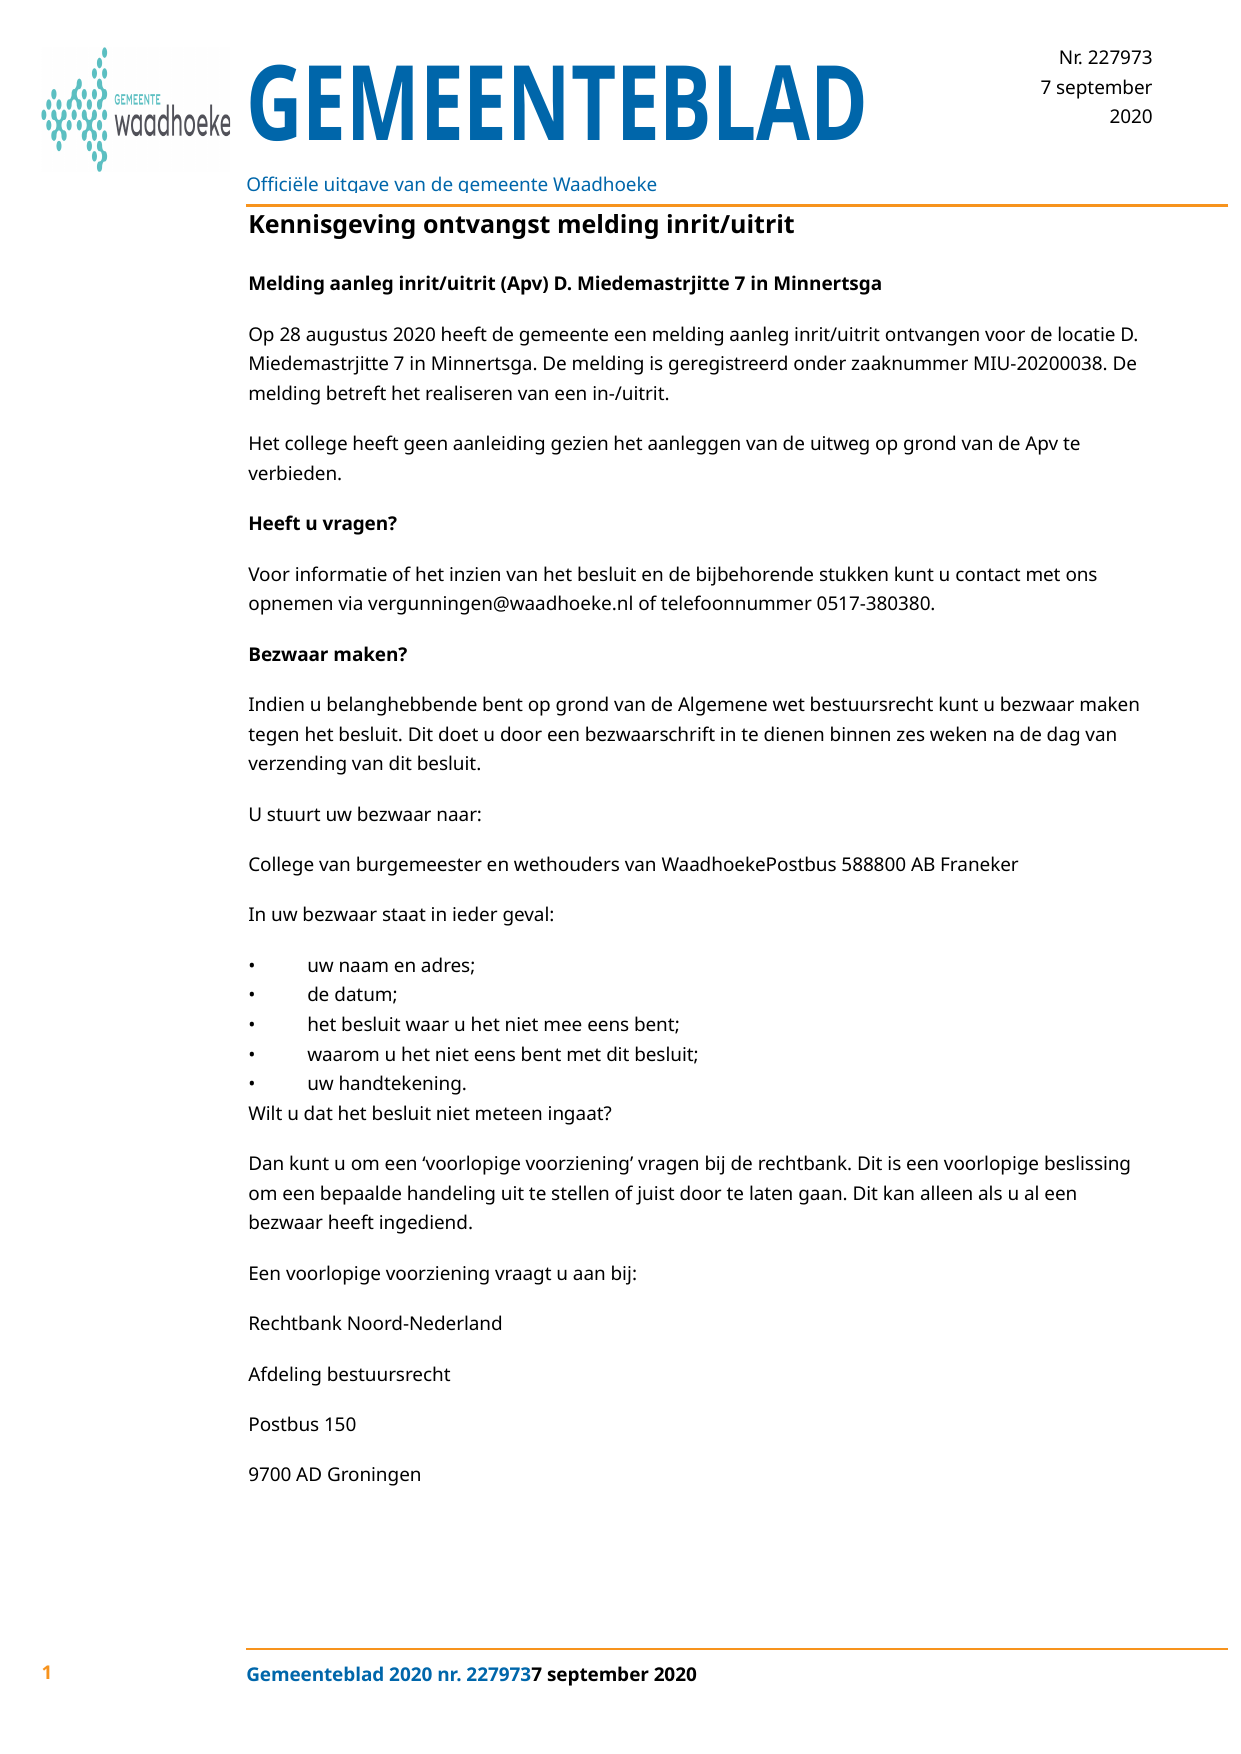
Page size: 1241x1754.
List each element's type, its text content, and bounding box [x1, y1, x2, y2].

text Indien u belanghebbende bent op grond van de Algemene wet bestuursrecht kunt u bezwaar maken tegen het besluit. Dit doet u door een bezwaarschrift in te dienen binnen zes weken na de dag van verzending van dit besluit. [248, 691, 1152, 776]
text Rechtbank Noord-Nederland [248, 1310, 1152, 1336]
text Afdeling bestuursrecht [248, 1361, 1152, 1386]
list waarom u het niet eens bent met dit besluit; [248, 1041, 1152, 1066]
text Bezwaar maken? [248, 641, 1152, 666]
text Postbus 150 [248, 1411, 1152, 1437]
picture [41, 47, 231, 172]
text 9700 AD Groningen [248, 1462, 1152, 1487]
text Melding aanleg inrit/uitrit (Apv) D. Miedemastrjitte 7 in Minnertsga [248, 270, 1152, 296]
text Wilt u dat het besluit niet meteen ingaat? [248, 1100, 1152, 1126]
text U stuurt uw bezwaar naar: [248, 801, 1152, 826]
text Kennisgeving ontvangst melding inrit/uitrit [248, 207, 1152, 241]
text Dan kunt u om een ‘voorlopige voorziening’ vragen bij de rechtbank. Dit is een voorlopige beslissing om een bepaalde handeling uit te stellen of juist door te laten gaan. Dit kan alleen als u al een bezwaar heeft ingediend. [248, 1150, 1152, 1235]
list het besluit waar u het niet mee eens bent; [248, 1011, 1152, 1037]
list uw handtekening. [248, 1070, 1152, 1096]
text Het college heeft geen aanleiding gezien het aanleggen van de uitweg op grond van de Apv te verbieden. [248, 430, 1152, 486]
text College van burgemeester en wethouders van WaadhoekePostbus 588800 AB Franeker [248, 851, 1152, 877]
text Heeft u vragen? [248, 510, 1152, 536]
text Voor informatie of het inzien van het besluit en de bijbehorende stukken kunt u contact met ons opnemen via vergunningen@waadhoeke.nl of telefoonnummer 0517-380380. [248, 561, 1152, 616]
text In uw bezwaar staat in ieder geval: [248, 902, 1152, 927]
text Op 28 augustus 2020 heeft de gemeente een melding aanleg inrit/uitrit ontvangen voor de locatie D. Miedemastrjitte 7 in Minnertsga. De melding is geregistreerd onder zaaknummer MIU-20200038. De melding betreft het realiseren van een in-/uitrit. [248, 321, 1152, 406]
text Een voorlopige voorziening vraagt u aan bij: [248, 1260, 1152, 1286]
list de datum; [248, 982, 1152, 1007]
list uw naam en adres; [248, 952, 1152, 978]
